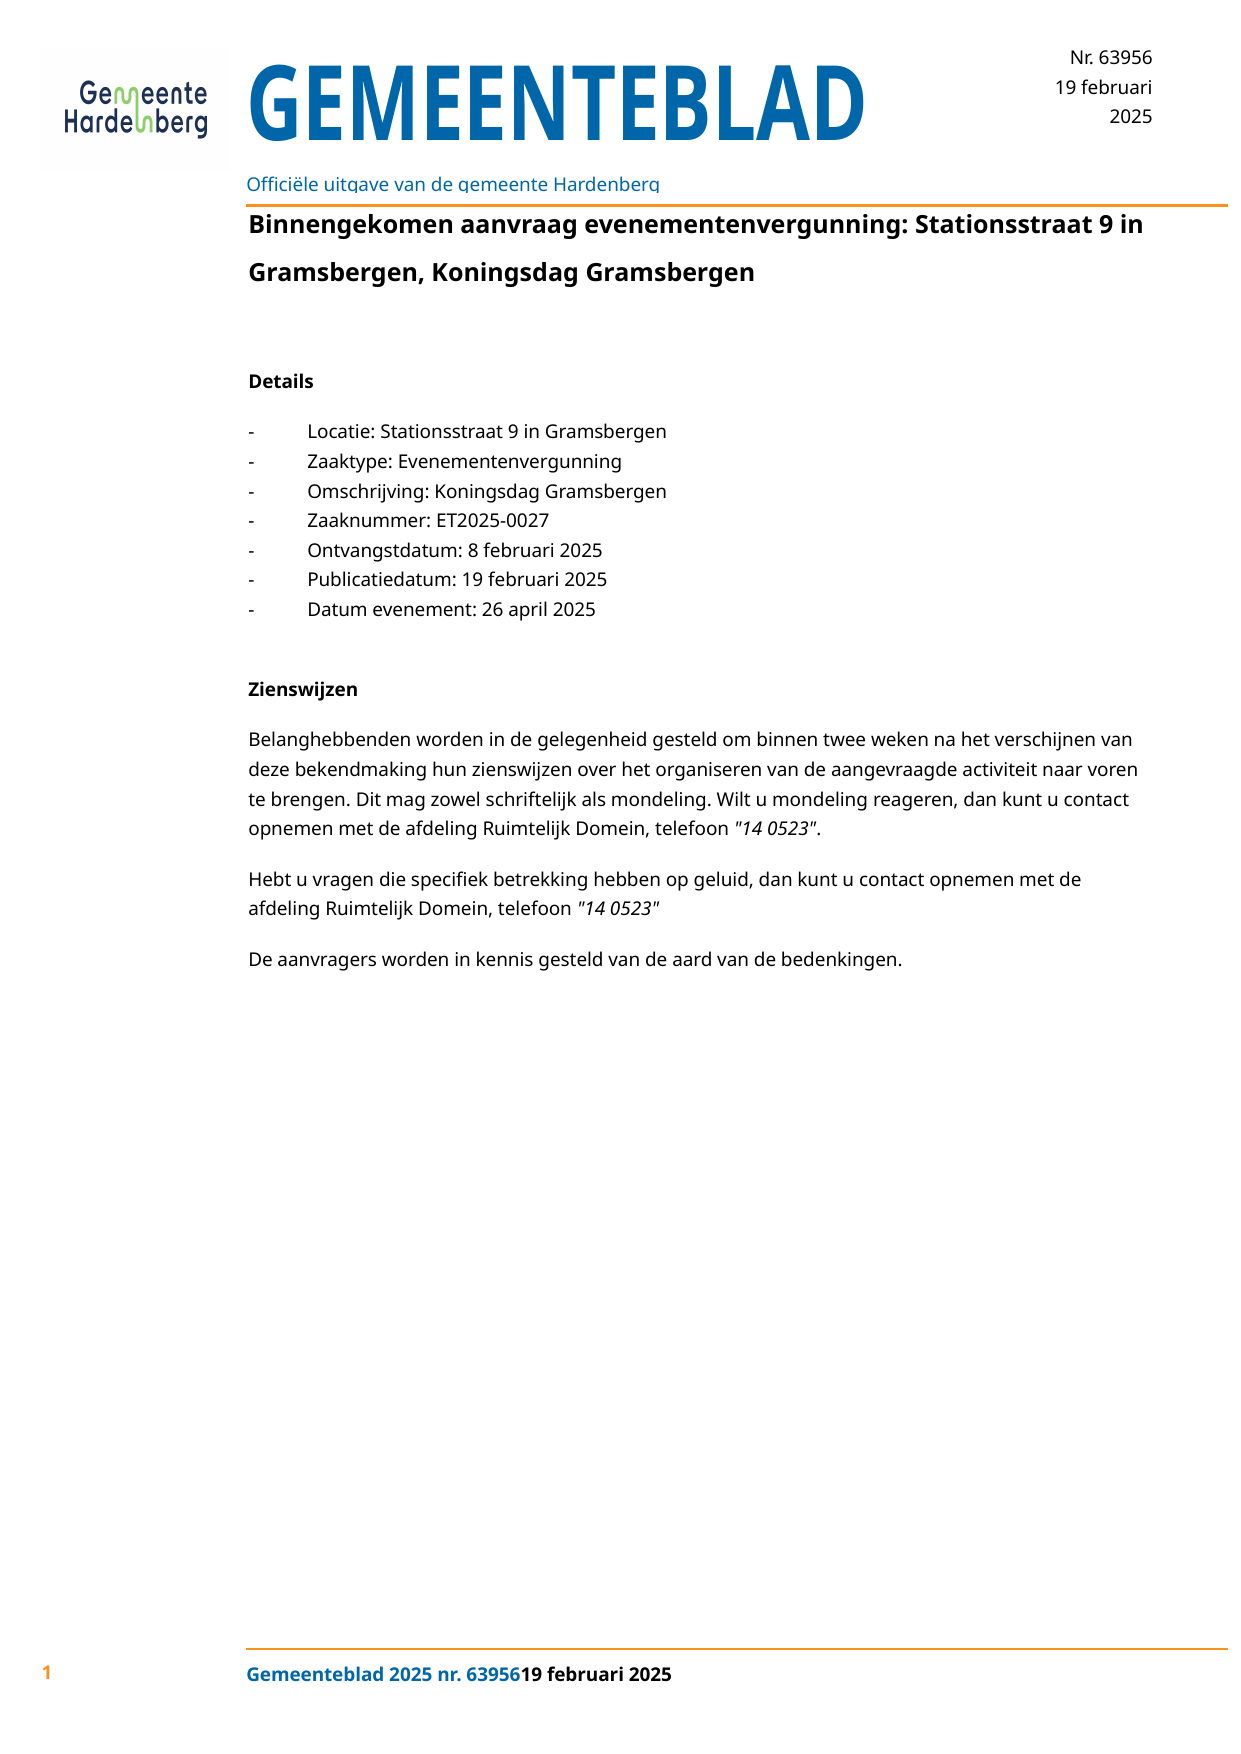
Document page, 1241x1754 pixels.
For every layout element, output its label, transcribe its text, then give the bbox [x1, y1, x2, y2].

list Locatie: Stationsstraat 9 in Gramsbergen [248, 419, 1152, 444]
text Binnengekomen aanvraag evenementenvergunning: Stationsstraat 9 in Gramsbergen, Koningsdag Gramsbergen [248, 207, 1152, 288]
text Details [248, 368, 1152, 394]
list Publicatiedatum: 19 februari 2025 [248, 567, 1152, 592]
text Zienswijzen [248, 676, 1152, 702]
list Zaaktype: Evenementenvergunning [248, 448, 1152, 474]
text De aanvragers worden in kennis gesteld van de aard van de bedenkingen. [248, 946, 1152, 972]
list Ontvangstdatum: 8 februari 2025 [248, 537, 1152, 563]
list Datum evenement: 26 april 2025 [248, 596, 1152, 622]
text Hebt u vragen die specifiek betrekking hebben op geluid, dan kunt u contact opnemen met de afdeling Ruimtelijk Domein, telefoon "14 0523" [248, 866, 1152, 921]
list Zaaknummer: ET2025-0027 [248, 507, 1152, 533]
list Omschrijving: Koningsdag Gramsbergen [248, 478, 1152, 504]
text Belanghebbenden worden in de gelegenheid gesteld om binnen twee weken na het verschijnen van deze bekendmaking hun zienswijzen over het organiseren van de aangevraagde activiteit naar voren te brengen. Dit mag zowel schriftelijk als mondeling. Wilt u mondeling reageren, dan kunt u contact opnemen met de afdeling Ruimtelijk Domein, telefoon "14 0523". [248, 727, 1152, 841]
picture [41, 47, 231, 172]
